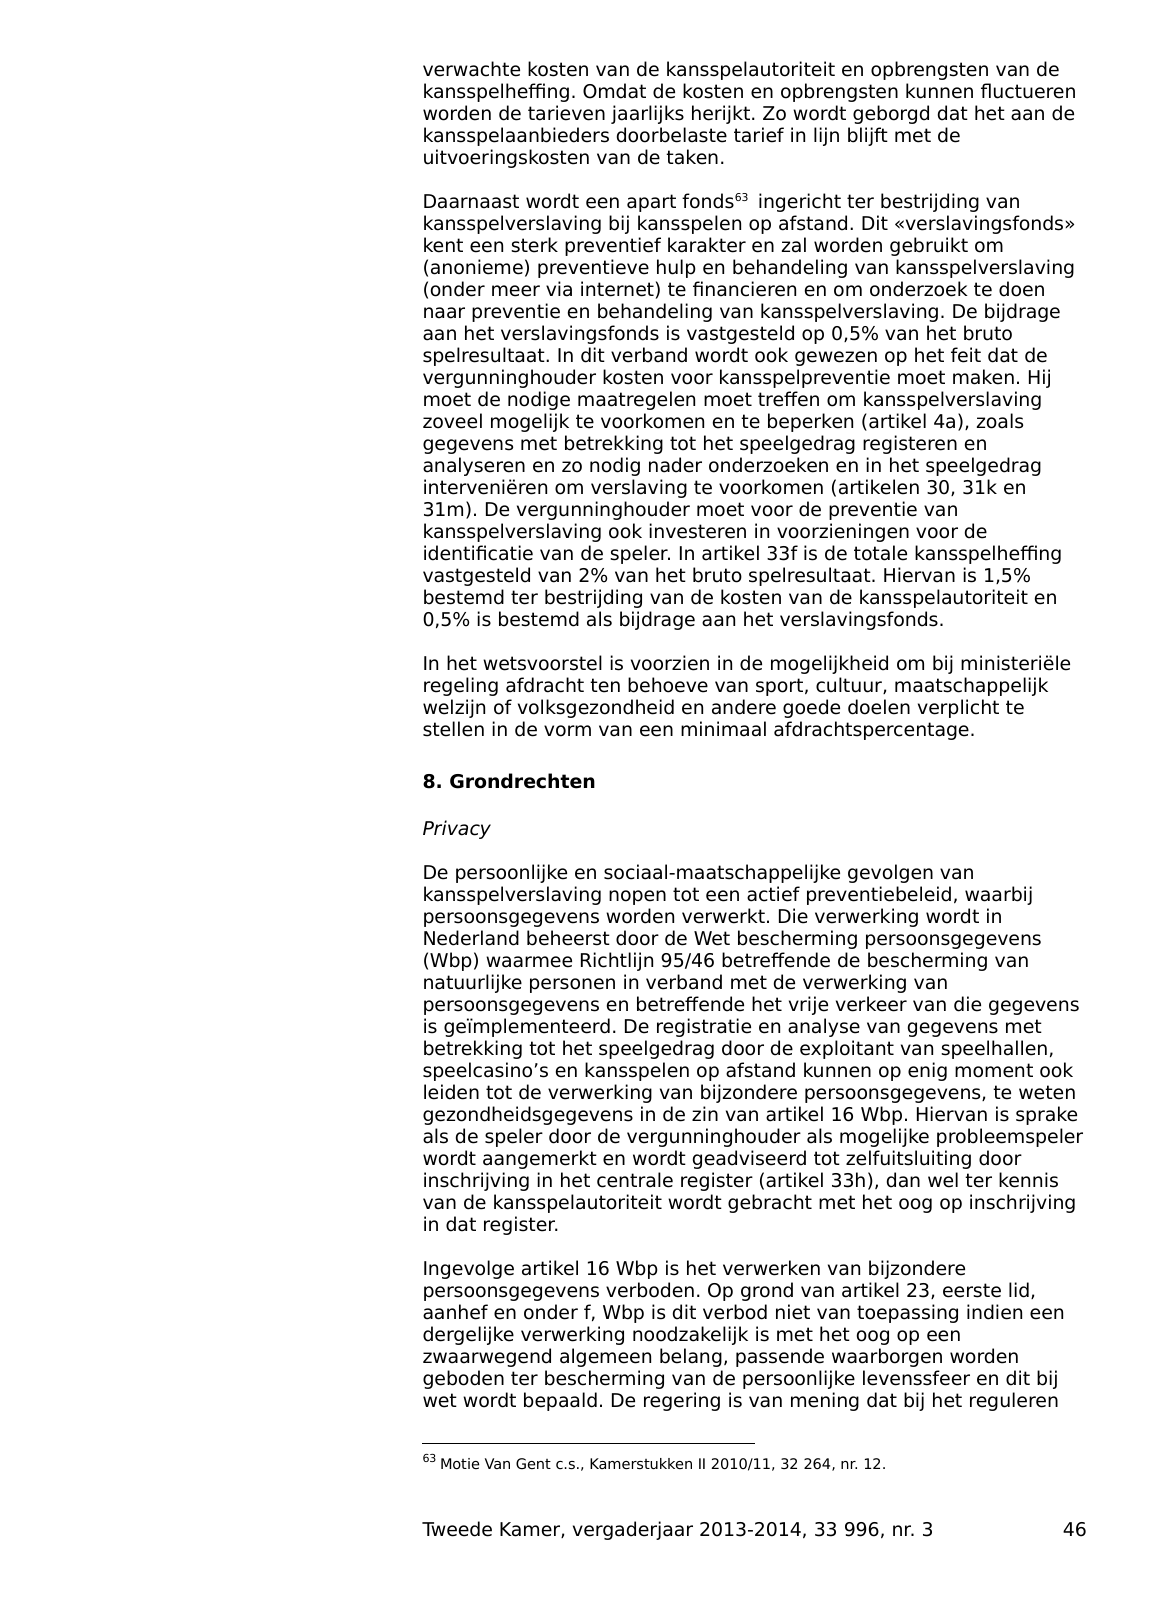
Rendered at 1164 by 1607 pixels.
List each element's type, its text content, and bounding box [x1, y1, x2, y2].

subtitle 8. Grondrechten [422, 771, 1087, 793]
text De persoonlijke en sociaal-maatschappelijke gevolgen van kansspelverslaving nopen tot een actief preventiebeleid, waarbij persoonsgegevens worden verwerkt. Die verwerking wordt in Nederland beheerst door de Wet bescherming persoonsgegevens (Wbp) waarmee Richtlijn 95/46 betreffende de bescherming van natuurlijke personen in verband met de verwerking van persoonsgegevens en betreffende het vrije verkeer van die gegevens is geïmplementeerd. De registratie en analyse van gegevens met betrekking tot het speelgedrag door de exploitant van speelhallen, speelcasino’s en kansspelen op afstand kunnen op enig moment ook leiden tot de verwerking van bijzondere persoonsgegevens, te weten gezondheidsgegevens in de zin van artikel 16 Wbp. Hiervan is sprake als de speler door de vergunninghouder als mogelijke probleemspeler wordt aangemerkt en wordt geadviseerd tot zelfuitsluiting door inschrijving in het centrale register (artikel 33h), dan wel ter kennis van de kansspelautoriteit wordt gebracht met het oog op inschrijving in dat register. [422, 862, 1087, 1236]
subtitle Privacy [422, 818, 1087, 840]
text In het wetsvoorstel is voorzien in de mogelijkheid om bij ministeriële regeling afdracht ten behoeve van sport, cultuur, maatschappelijk welzijn of volksgezondheid en andere goede doelen verplicht te stellen in de vorm van een minimaal afdrachtspercentage. [422, 653, 1087, 741]
text Daarnaast wordt een apart fonds ingericht ter bestrijding van kansspelverslaving bij kansspelen op afstand. Dit «verslavingsfonds» kent een sterk preventief karakter en zal worden gebruikt om (anonieme) preventieve hulp en behandeling van kansspelverslaving (onder meer via internet) te financieren en om onderzoek te doen naar preventie en behandeling van kansspelverslaving. De bijdrage aan het verslavingsfonds is vastgesteld op 0,5% van het bruto spelresultaat. In dit verband wordt ook gewezen op het feit dat de vergunninghouder kosten voor kansspelpreventie moet maken. Hij moet de nodige maatregelen moet treffen om kansspelverslaving zoveel mogelijk te voorkomen en te beperken (artikel 4a), zoals gegevens met betrekking tot het speelgedrag registeren en analyseren en zo nodig nader onderzoeken en in het speelgedrag interveniëren om verslaving te voorkomen (artikelen 30, 31k en 31m). De vergunninghouder moet voor de preventie van kansspelverslaving ook investeren in voorzieningen voor de identificatie van de speler. In artikel 33f is de totale kansspelheffing vastgesteld van 2% van het bruto spelresultaat. Hiervan is 1,5% bestemd ter bestrijding van de kosten van de kansspelautoriteit en 0,5% is bestemd als bijdrage aan het verslavingsfonds. [422, 191, 1087, 631]
text verwachte kosten van de kansspelautoriteit en opbrengsten van de kansspelheffing. Omdat de kosten en opbrengsten kunnen fluctueren worden de tarieven jaarlijks herijkt. Zo wordt geborgd dat het aan de kansspelaanbieders doorbelaste tarief in lijn blijft met de uitvoeringskosten van de taken. [422, 59, 1087, 169]
text Ingevolge artikel 16 Wbp is het verwerken van bijzondere persoonsgegevens verboden. Op grond van artikel 23, eerste lid, aanhef en onder f, Wbp is dit verbod niet van toepassing indien een dergelijke verwerking noodzakelijk is met het oog op een zwaarwegend algemeen belang, passende waarborgen worden geboden ter bescherming van de persoonlijke levenssfeer en dit bij wet wordt bepaald. De regering is van mening dat bij het reguleren [422, 1258, 1087, 1412]
text Motie Van Gent c.s., Kamerstukken II 2010/11, 32 264, nr. 12. [422, 1452, 1087, 1474]
